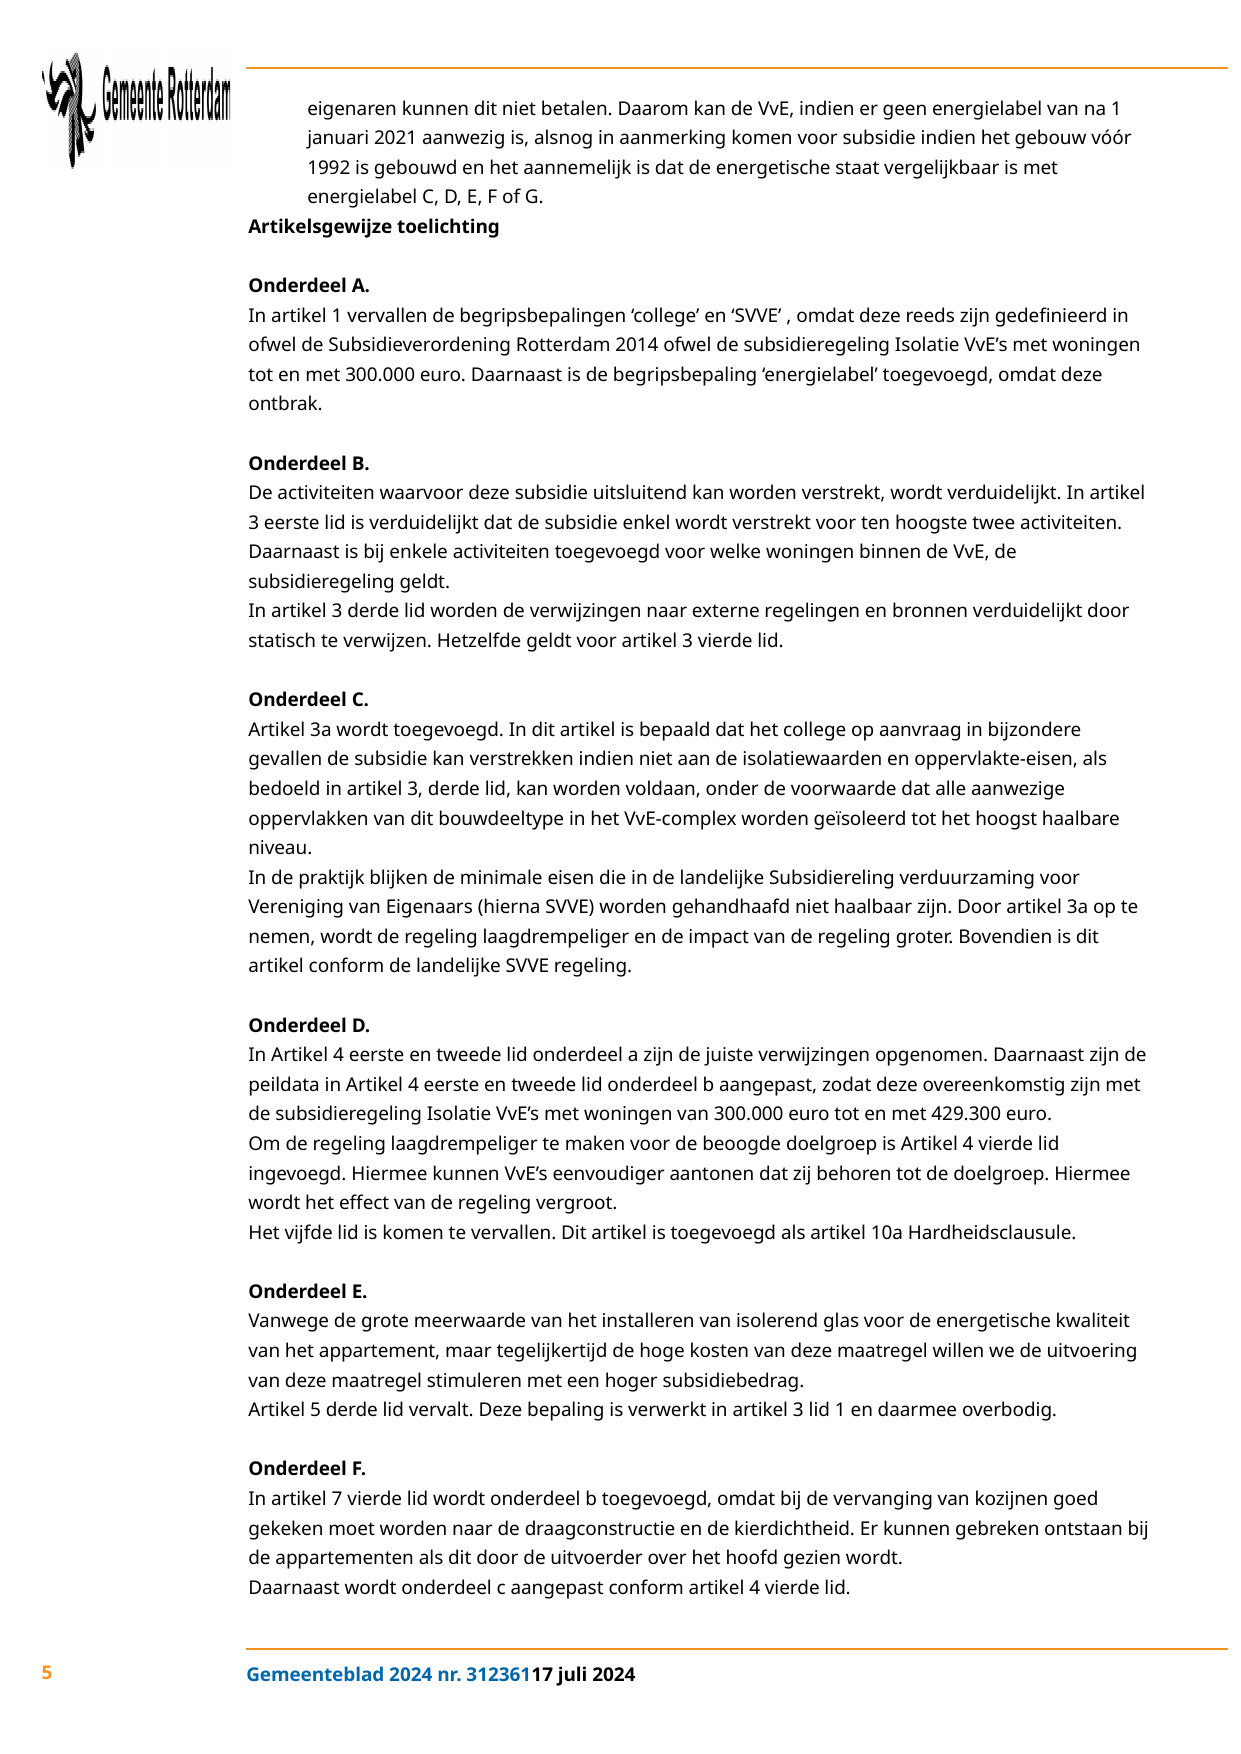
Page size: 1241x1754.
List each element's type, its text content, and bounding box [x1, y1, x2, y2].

text In artikel 3 derde lid worden de verwijzingen naar externe regelingen en bronnen verduidelijkt door statisch te verwijzen. Hetzelfde geldt voor artikel 3 vierde lid. [248, 598, 1152, 653]
text In de praktijk blijken de minimale eisen die in de landelijke Subsidiereling verduurzaming voor Vereniging van Eigenaars (hierna SVVE) worden gehandhaafd niet haalbaar zijn. Door artikel 3a op te nemen, wordt de regeling laagdrempeliger en de impact van de regeling groter. Bovendien is dit artikel conform de landelijke SVVE regeling. [248, 864, 1152, 978]
text Vanwege de grote meerwaarde van het installeren van isolerend glas voor de energetische kwaliteit van het appartement, maar tegelijkertijd de hoge kosten van deze maatregel willen we de uitvoering van deze maatregel stimuleren met een hoger subsidiebedrag. [248, 1308, 1152, 1393]
text Onderdeel A. [248, 272, 1152, 298]
text Het vijfde lid is komen te vervallen. Dit artikel is toegevoegd als artikel 10a Hardheidsclausule. [248, 1219, 1152, 1245]
text Artikel 3a wordt toegevoegd. In dit artikel is bepaald dat het college op aanvraag in bijzondere gevallen de subsidie kan verstrekken indien niet aan de isolatiewaarden en oppervlakte-eisen, als bedoeld in artikel 3, derde lid, kan worden voldaan, onder de voorwaarde dat alle aanwezige oppervlakken van dit bouwdeeltype in het VvE-complex worden geïsoleerd tot het hoogst haalbare niveau. [248, 716, 1152, 860]
text Onderdeel B. [248, 450, 1152, 476]
text Daarnaast wordt onderdeel c aangepast conform artikel 4 vierde lid. [248, 1574, 1152, 1600]
text Artikel 5 derde lid vervalt. Deze bepaling is verwerkt in artikel 3 lid 1 en daarmee overbodig. [248, 1396, 1152, 1422]
list eigenaren kunnen dit niet betalen. Daarom kan de VvE, indien er geen energielabel van na 1 januari 2021 aanwezig is, alsnog in aanmerking komen voor subsidie indien het gebouw vóór 1992 is gebouwd en het aannemelijk is dat de energetische staat vergelijkbaar is met energielabel C, D, E, F of G. [248, 95, 1152, 209]
text Om de regeling laagdrempeliger te maken voor de beoogde doelgroep is Artikel 4 vierde lid ingevoegd. Hiermee kunnen VvE’s eenvoudiger aantonen dat zij behoren tot de doelgroep. Hiermee wordt het effect van de regeling vergroot. [248, 1130, 1152, 1215]
text Artikelsgewijze toelichting [248, 213, 1152, 239]
text In artikel 7 vierde lid wordt onderdeel b toegevoegd, omdat bij de vervanging van kozijnen goed gekeken moet worden naar de draagconstructie en de kierdichtheid. Er kunnen gebreken ontstaan bij de appartementen als dit door de uitvoerder over het hoofd gezien wordt. [248, 1485, 1152, 1570]
text Onderdeel C. [248, 686, 1152, 712]
picture [41, 47, 231, 172]
text In Artikel 4 eerste en tweede lid onderdeel a zijn de juiste verwijzingen opgenomen. Daarnaast zijn de peildata in Artikel 4 eerste en tweede lid onderdeel b aangepast, zodat deze overeenkomstig zijn met de subsidieregeling Isolatie VvE’s met woningen van 300.000 euro tot en met 429.300 euro. [248, 1041, 1152, 1126]
text In artikel 1 vervallen de begripsbepalingen ‘college’ en ‘SVVE’ , omdat deze reeds zijn gedefinieerd in ofwel de Subsidieverordening Rotterdam 2014 ofwel de subsidieregeling Isolatie VvE’s met woningen tot en met 300.000 euro. Daarnaast is de begripsbepaling ‘energielabel’ toegevoegd, omdat deze ontbrak. [248, 302, 1152, 416]
text Onderdeel F. [248, 1456, 1152, 1481]
text Onderdeel D. [248, 1012, 1152, 1038]
text De activiteiten waarvoor deze subsidie uitsluitend kan worden verstrekt, wordt verduidelijkt. In artikel 3 eerste lid is verduidelijkt dat de subsidie enkel wordt verstrekt voor ten hoogste twee activiteiten. Daarnaast is bij enkele activiteiten toegevoegd voor welke woningen binnen de VvE, de subsidieregeling geldt. [248, 479, 1152, 594]
text Onderdeel E. [248, 1278, 1152, 1304]
